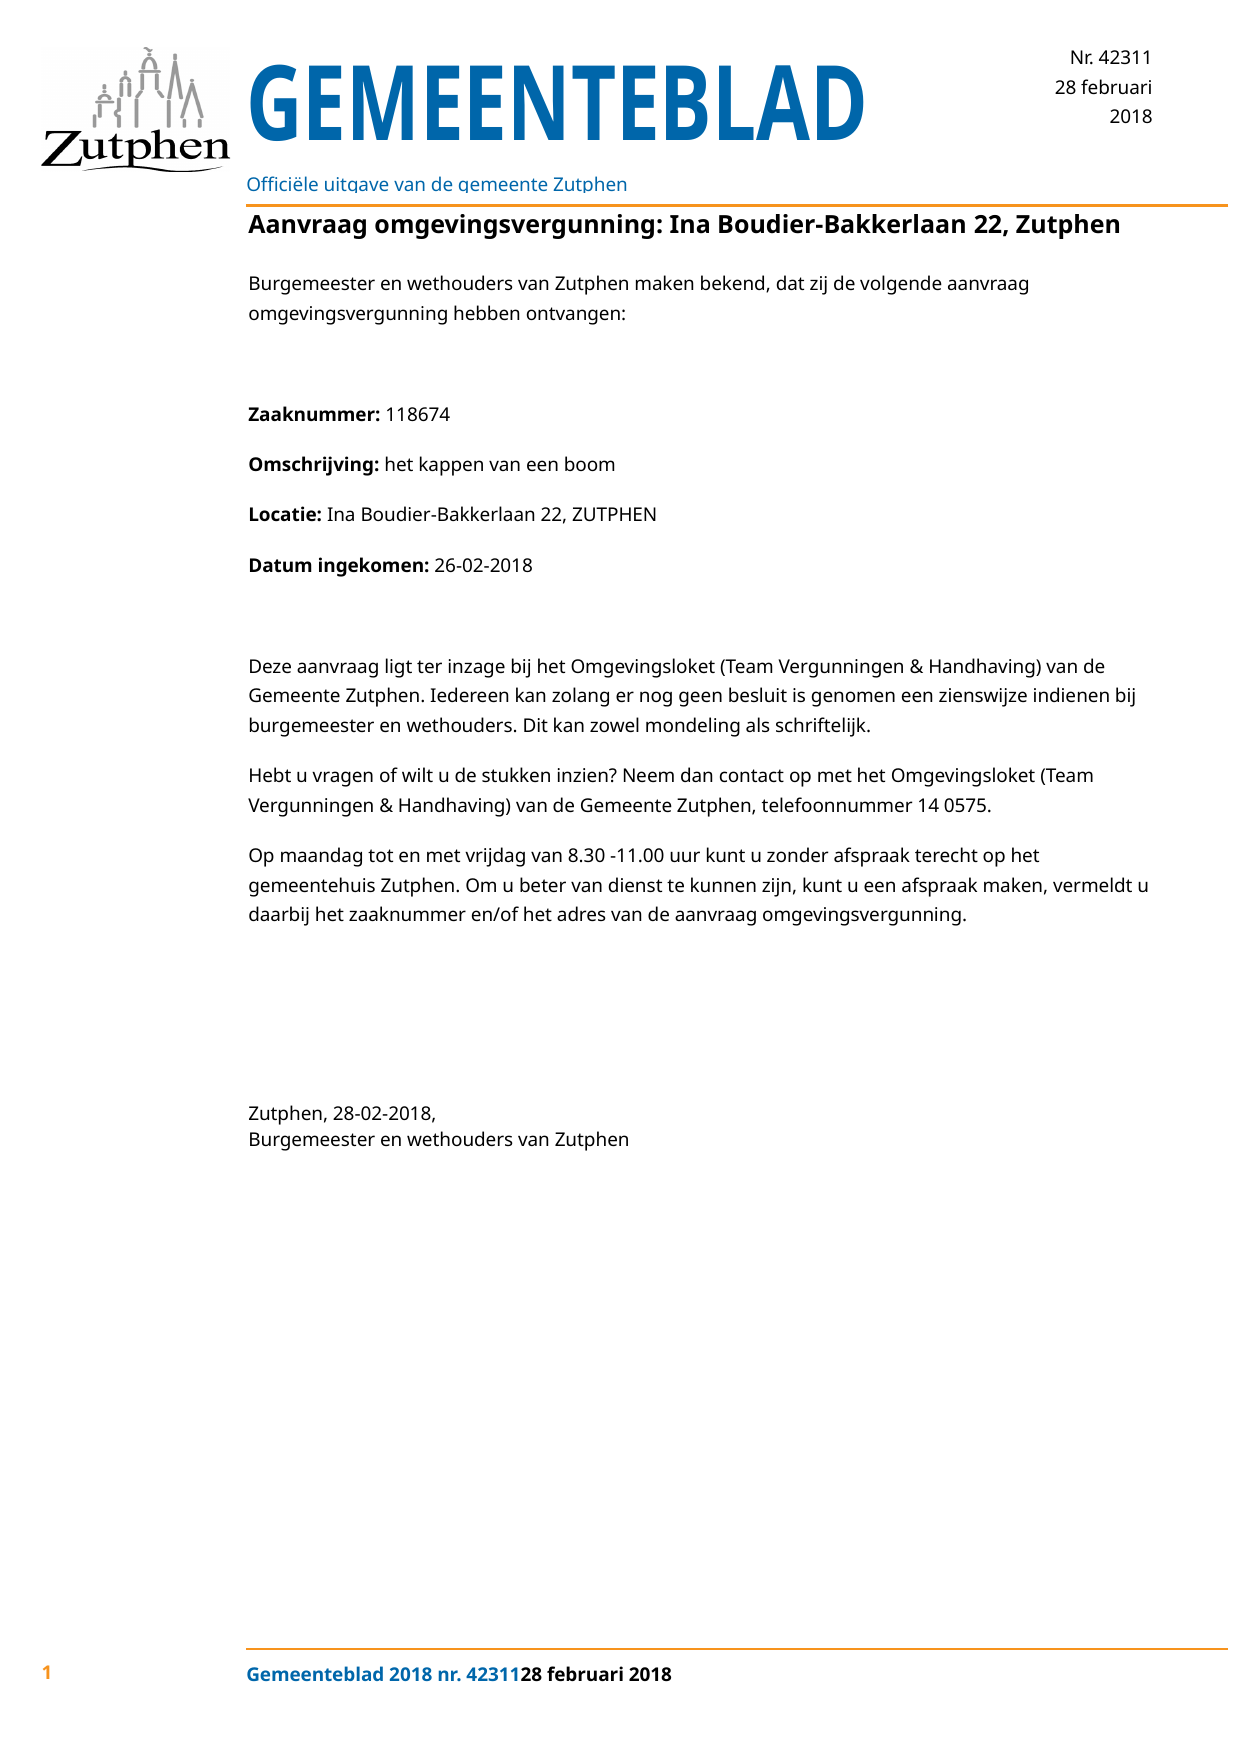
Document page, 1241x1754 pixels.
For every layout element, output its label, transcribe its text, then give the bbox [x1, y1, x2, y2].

text Burgemeester en wethouders van Zutphen [248, 1126, 1152, 1152]
text Zaaknummer: 118674 [248, 401, 1152, 426]
text Aanvraag omgevingsvergunning: Ina Boudier-Bakkerlaan 22, Zutphen [248, 207, 1152, 241]
text Op maandag tot en met vrijdag van 8.30 -11.00 uur kunt u zonder afspraak terecht op het gemeentehuis Zutphen. Om u beter van dienst te kunnen zijn, kunt u een afspraak maken, vermeldt u daarbij het zaaknummer en/of het adres van de aanvraag omgevingsvergunning. [248, 842, 1152, 927]
picture [41, 47, 231, 172]
text Locatie: Ina Boudier-Bakkerlaan 22, ZUTPHEN [248, 502, 1152, 527]
text Zutphen, 28-02-2018, [248, 1101, 1152, 1126]
text Deze aanvraag ligt ter inzage bij het Omgevingsloket (Team Vergunningen & Handhaving) van de Gemeente Zutphen. Iedereen kan zolang er nog geen besluit is genomen een zienswijze indienen bij burgemeester en wethouders. Dit kan zowel mondeling als schriftelijk. [248, 653, 1152, 738]
text Burgemeester en wethouders van Zutphen maken bekend, dat zij de volgende aanvraag omgevingsvergunning hebben ontvangen: [248, 270, 1152, 326]
text Hebt u vragen of wilt u de stukken inzien? Neem dan contact op met het Omgevingsloket (Team Vergunningen & Handhaving) van de Gemeente Zutphen, telefoonnummer 14 0575. [248, 762, 1152, 818]
text Omschrijving: het kappen van een boom [248, 451, 1152, 477]
text Datum ingekomen: 26-02-2018 [248, 552, 1152, 578]
